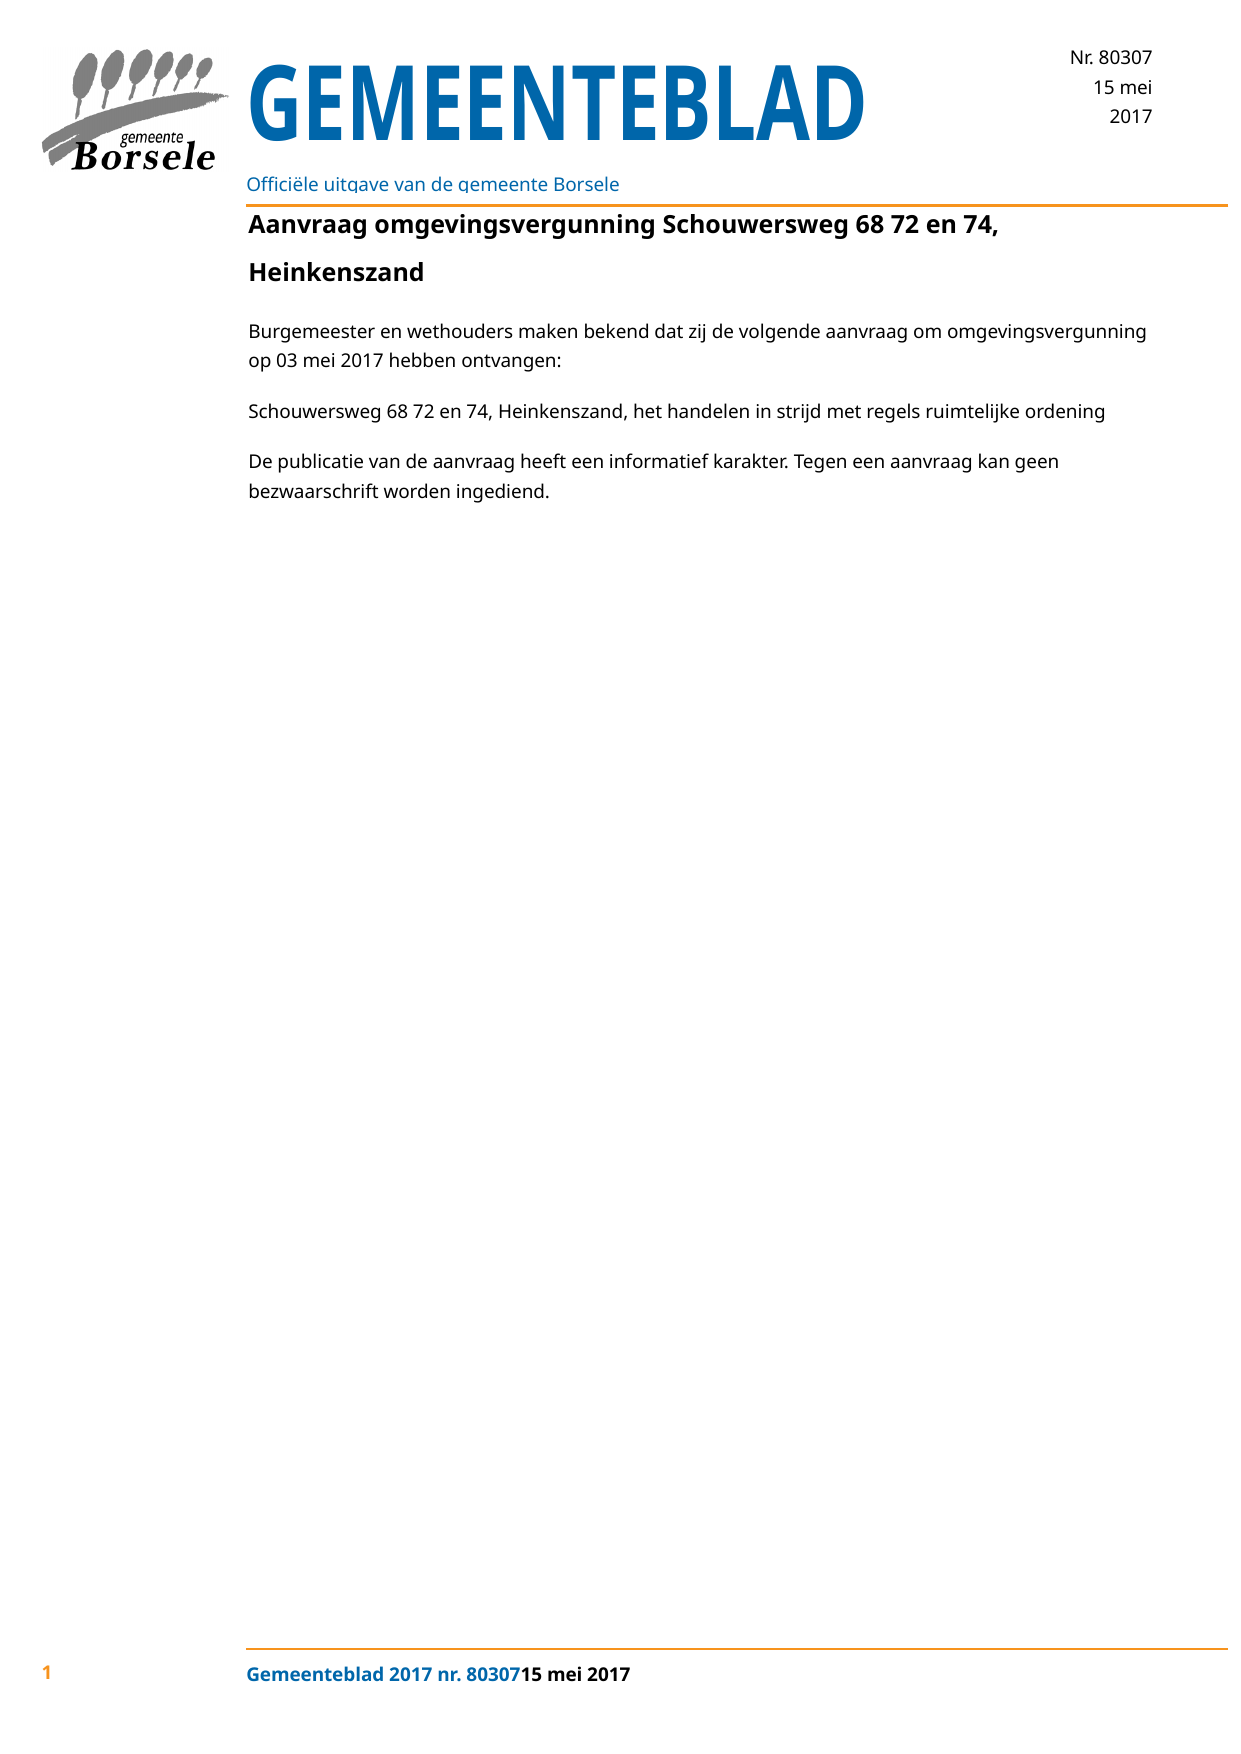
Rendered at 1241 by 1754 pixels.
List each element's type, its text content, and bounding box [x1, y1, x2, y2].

text De publicatie van de aanvraag heeft een informatief karakter. Tegen een aanvraag kan geen bezwaarschrift worden ingediend. [248, 448, 1152, 504]
picture [41, 47, 231, 172]
text Schouwersweg 68 72 en 74, Heinkenszand, het handelen in strijd met regels ruimtelijke ordening [248, 398, 1152, 424]
text Burgemeester en wethouders maken bekend dat zij de volgende aanvraag om omgevingsvergunning op 03 mei 2017 hebben ontvangen: [248, 318, 1152, 373]
text Aanvraag omgevingsvergunning Schouwersweg 68 72 en 74, Heinkenszand [248, 207, 1152, 288]
